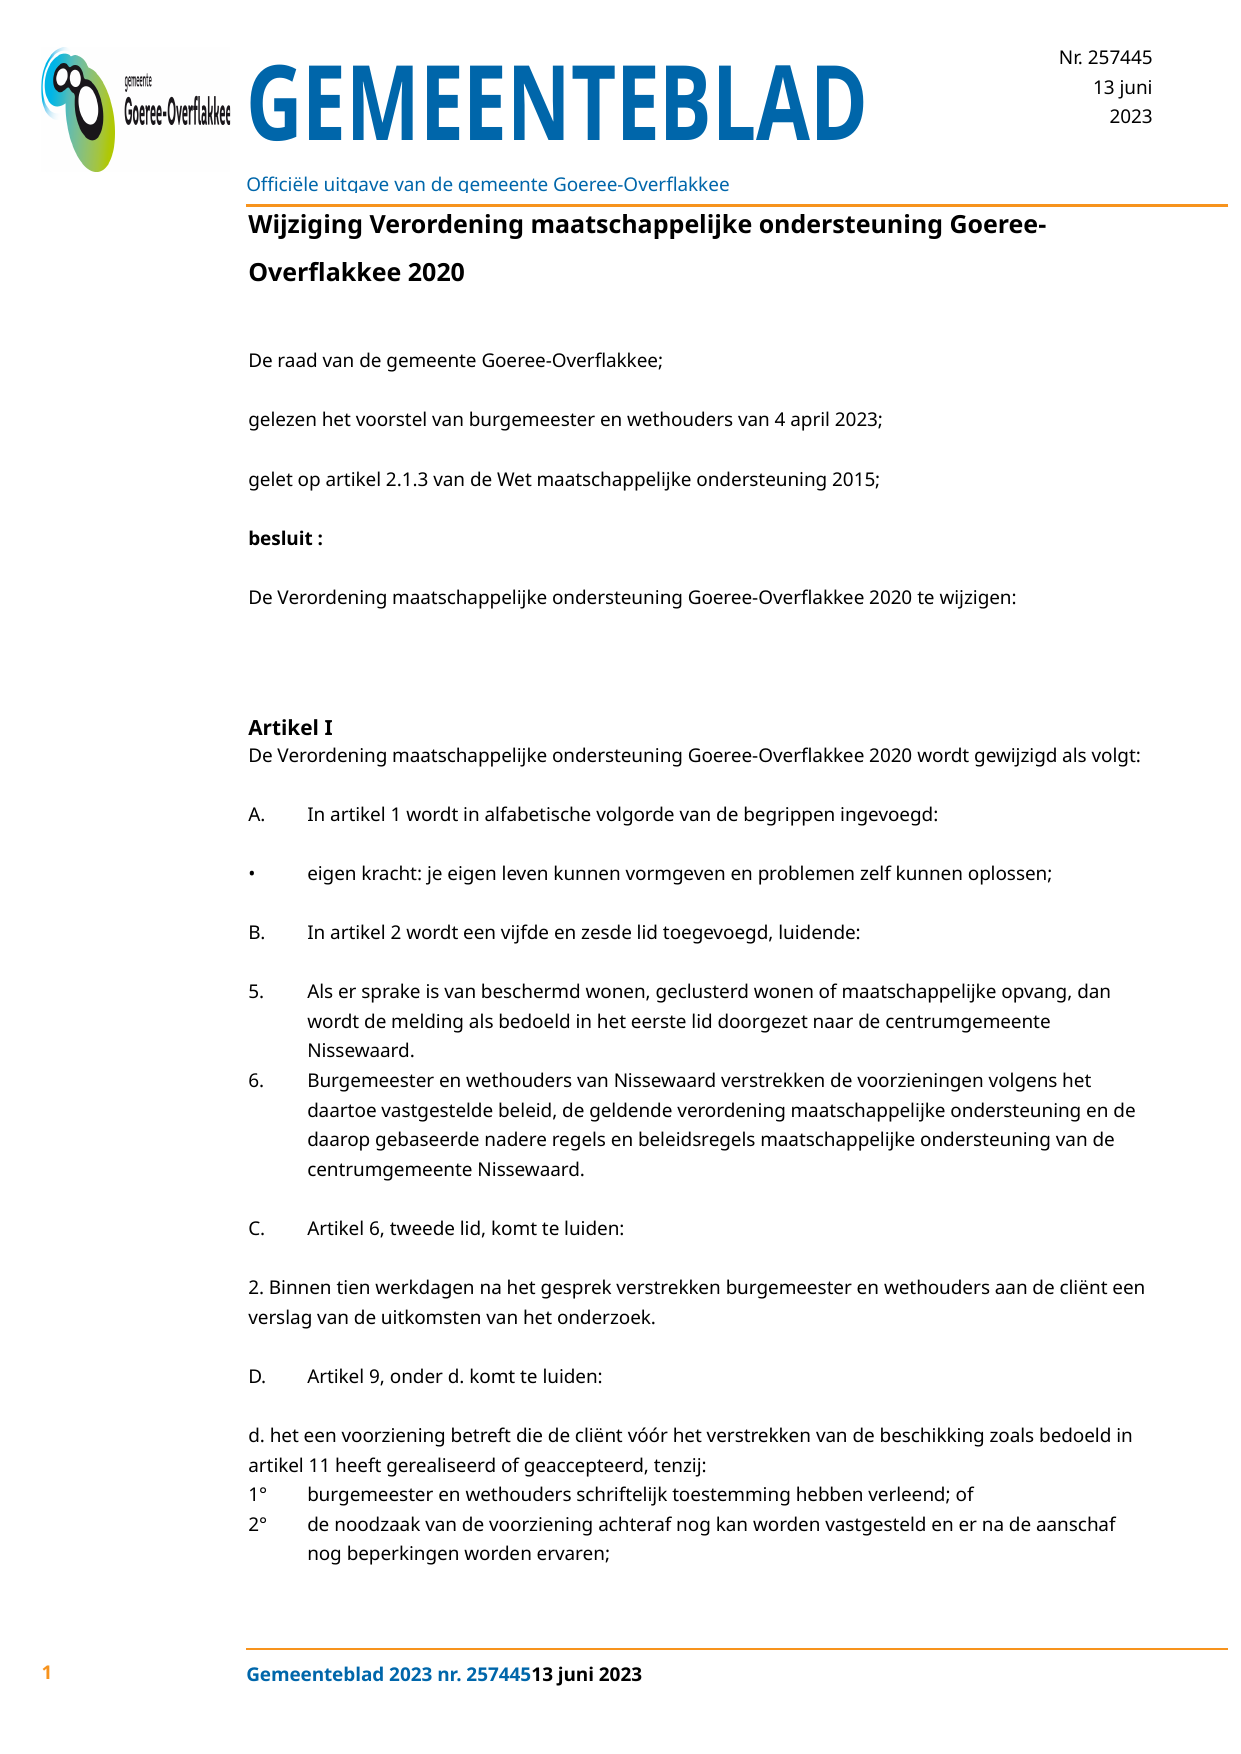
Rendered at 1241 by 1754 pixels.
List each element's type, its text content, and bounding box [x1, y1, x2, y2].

text gelezen het voorstel van burgemeester en wethouders van 4 april 2023; [248, 407, 1152, 432]
list de noodzaak van de voorziening achteraf nog kan worden vastgesteld en er na de aanschaf nog beperkingen worden ervaren; [248, 1511, 1152, 1566]
list Burgemeester en wethouders van Nissewaard verstrekken de voorzieningen volgens het daartoe vastgestelde beleid, de geldende verordening maatschappelijke ondersteuning en de daarop gebaseerde nadere regels en beleidsregels maatschappelijke ondersteuning van de centrumgemeente Nissewaard. [248, 1067, 1152, 1182]
list Artikel 6, tweede lid, komt te luiden: [248, 1215, 1152, 1241]
text besluit : [248, 525, 1152, 551]
list Als er sprake is van beschermd wonen, geclusterd wonen of maatschappelijke opvang, dan wordt de melding als bedoeld in het eerste lid doorgezet naar de centrumgemeente Nissewaard. [248, 978, 1152, 1063]
text Wijziging Verordening maatschappelijke ondersteuning Goeree-Overflakkee 2020 [248, 207, 1152, 288]
text De Verordening maatschappelijke ondersteuning Goeree-Overflakkee 2020 te wijzigen: [248, 584, 1152, 610]
text 2. Binnen tien werkdagen na het gesprek verstrekken burgemeester en wethouders aan de cliënt een verslag van de uitkomsten van het onderzoek. [248, 1274, 1152, 1330]
text d. het een voorziening betreft die de cliënt vóór het verstrekken van de beschikking zoals bedoeld in artikel 11 heeft gerealiseerd of geaccepteerd, tenzij: [248, 1422, 1152, 1478]
text De Verordening maatschappelijke ondersteuning Goeree-Overflakkee 2020 wordt gewijzigd als volgt: [248, 742, 1152, 768]
text De raad van de gemeente Goeree-Overflakkee; [248, 347, 1152, 373]
list In artikel 2 wordt een vijfde en zesde lid toegevoegd, luidende: [248, 919, 1152, 945]
list eigen kracht: je eigen leven kunnen vormgeven en problemen zelf kunnen oplossen; [248, 860, 1152, 886]
picture [41, 47, 231, 172]
list burgemeester en wethouders schriftelijk toestemming hebben verleend; of [248, 1481, 1152, 1507]
text gelet op artikel 2.1.3 van de Wet maatschappelijke ondersteuning 2015; [248, 466, 1152, 492]
list Artikel 9, onder d. komt te luiden: [248, 1363, 1152, 1389]
text Artikel I [248, 713, 1152, 742]
list In artikel 1 wordt in alfabetische volgorde van de begrippen ingevoegd: [248, 801, 1152, 827]
